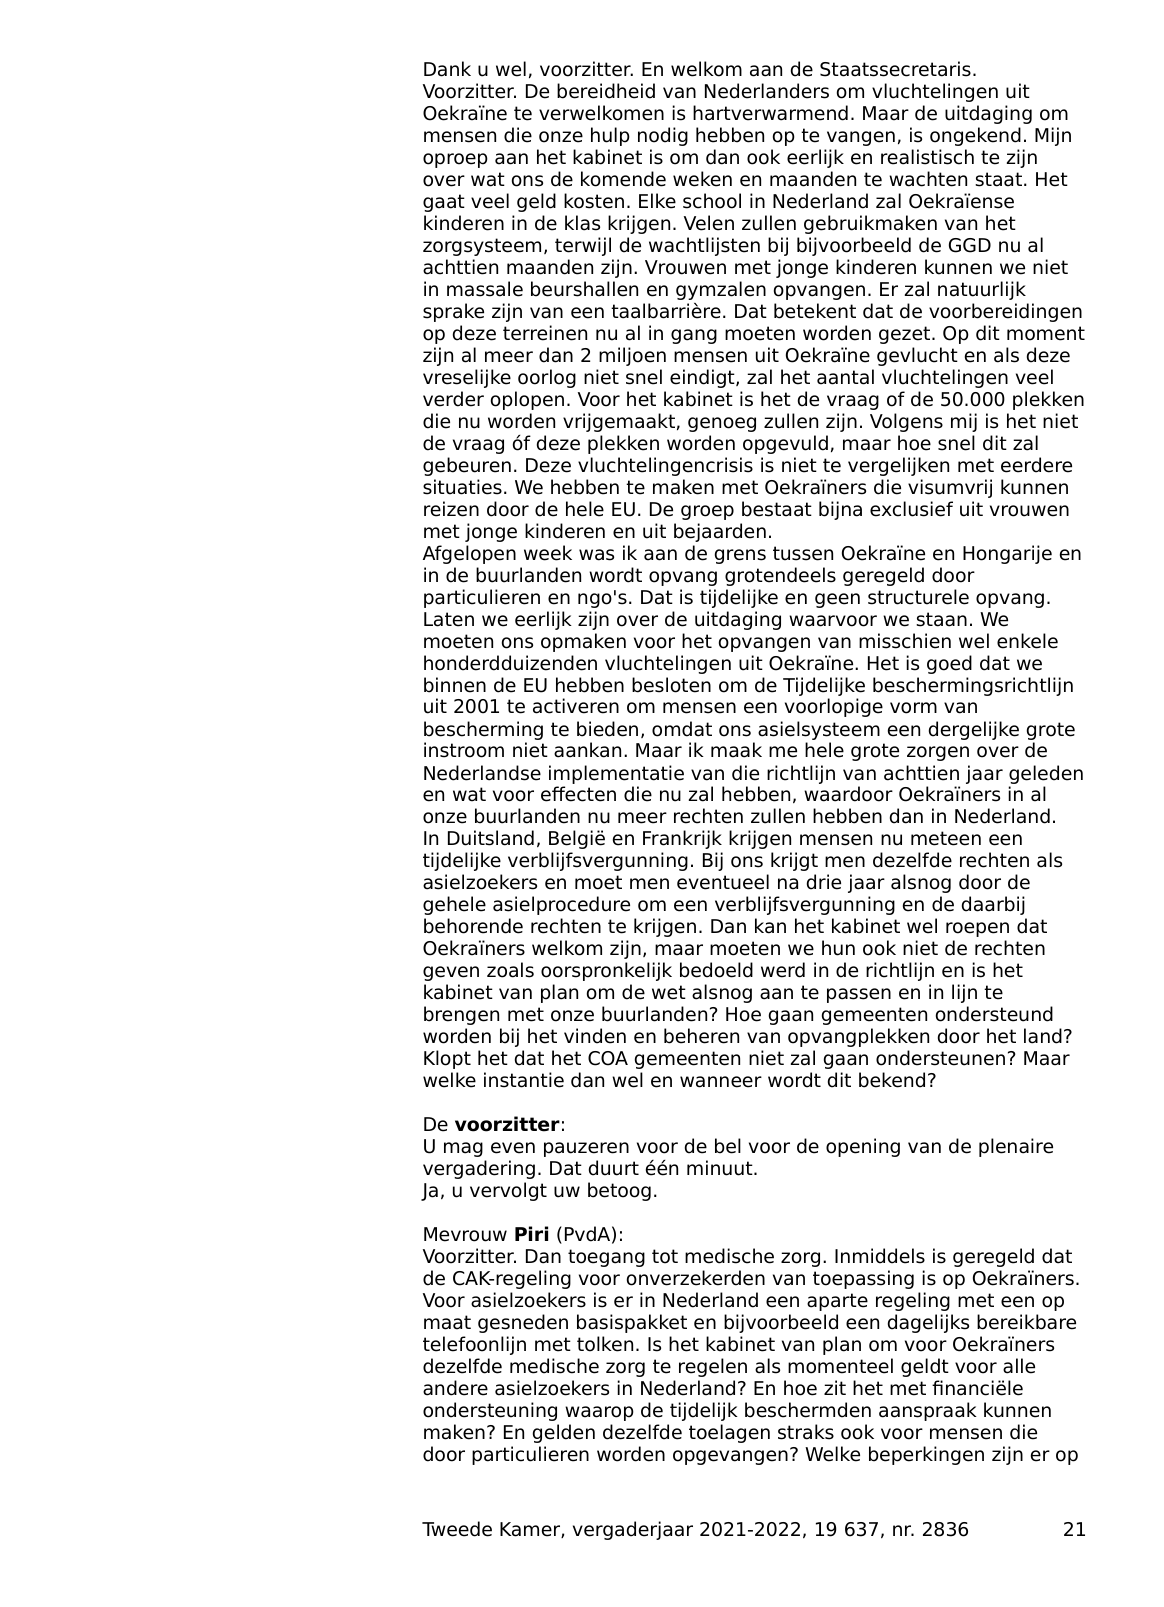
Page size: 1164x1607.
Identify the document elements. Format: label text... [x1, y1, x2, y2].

text Mevrouw Piri (PvdA): [422, 1224, 1087, 1246]
text Ja, u vervolgt uw betoog. [422, 1180, 1087, 1202]
text Voorzitter. Dan toegang tot medische zorg. Inmiddels is geregeld dat de CAK-regeling voor onverzekerden van toepassing is op Oekraïners. Voor asielzoekers is er in Nederland een aparte regeling met een op maat gesneden basispakket en bijvoorbeeld een dagelijks bereikbare telefoonlijn met tolken. Is het kabinet van plan om voor Oekraïners dezelfde medische zorg te regelen als momenteel geldt voor alle andere asielzoekers in Nederland? En hoe zit het met financiële ondersteuning waarop de tijdelijk beschermden aanspraak kunnen maken? En gelden dezelfde toelagen straks ook voor mensen die door particulieren worden opgevangen? Welke beperkingen zijn er op [422, 1246, 1087, 1466]
text Afgelopen week was ik aan de grens tussen Oekraïne en Hongarije en in de buurlanden wordt opvang grotendeels geregeld door particulieren en ngo's. Dat is tijdelijke en geen structurele opvang. Laten we eerlijk zijn over de uitdaging waarvoor we staan. We moeten ons opmaken voor het opvangen van misschien wel enkele honderdduizenden vluchtelingen uit Oekraïne. Het is goed dat we binnen de EU hebben besloten om de Tijdelijke beschermingsrichtlijn uit 2001 te activeren om mensen een voorlopige vorm van bescherming te bieden, omdat ons asielsysteem een dergelijke grote instroom niet aankan. Maar ik maak me hele grote zorgen over de Nederlandse implementatie van die richtlijn van achttien jaar geleden en wat voor effecten die nu zal hebben, waardoor Oekraïners in al onze buurlanden nu meer rechten zullen hebben dan in Nederland. [422, 543, 1087, 828]
text Voorzitter. De bereidheid van Nederlanders om vluchtelingen uit Oekraïne te verwelkomen is hartverwarmend. Maar de uitdaging om mensen die onze hulp nodig hebben op te vangen, is ongekend. Mijn oproep aan het kabinet is om dan ook eerlijk en realistisch te zijn over wat ons de komende weken en maanden te wachten staat. Het gaat veel geld kosten. Elke school in Nederland zal Oekraïense kinderen in de klas krijgen. Velen zullen gebruikmaken van het zorgsysteem, terwijl de wachtlijsten bij bijvoorbeeld de GGD nu al achttien maanden zijn. Vrouwen met jonge kinderen kunnen we niet in massale beurshallen en gymzalen opvangen. Er zal natuurlijk sprake zijn van een taalbarrière. Dat betekent dat de voorbereidingen op deze terreinen nu al in gang moeten worden gezet. Op dit moment zijn al meer dan 2 miljoen mensen uit Oekraïne gevlucht en als deze vreselijke oorlog niet snel eindigt, zal het aantal vluchtelingen veel verder oplopen. Voor het kabinet is het de vraag of de 50.000 plekken die nu worden vrijgemaakt, genoeg zullen zijn. Volgens mij is het niet de vraag óf deze plekken worden opgevuld, maar hoe snel dit zal gebeuren. Deze vluchtelingencrisis is niet te vergelijken met eerdere situaties. We hebben te maken met Oekraïners die visumvrij kunnen reizen door de hele EU. De groep bestaat bijna exclusief uit vrouwen met jonge kinderen en uit bejaarden. [422, 81, 1087, 543]
text Dank u wel, voorzitter. En welkom aan de Staatssecretaris. [422, 59, 1087, 81]
text U mag even pauzeren voor de bel voor de opening van de plenaire vergadering. Dat duurt één minuut. [422, 1136, 1087, 1180]
text De voorzitter: [422, 1114, 1087, 1136]
text In Duitsland, België en Frankrijk krijgen mensen nu meteen een tijdelijke verblijfsvergunning. Bij ons krijgt men dezelfde rechten als asielzoekers en moet men eventueel na drie jaar alsnog door de gehele asielprocedure om een verblijfsvergunning en de daarbij behorende rechten te krijgen. Dan kan het kabinet wel roepen dat Oekraïners welkom zijn, maar moeten we hun ook niet de rechten geven zoals oorspronkelijk bedoeld werd in de richtlijn en is het kabinet van plan om de wet alsnog aan te passen en in lijn te brengen met onze buurlanden? Hoe gaan gemeenten ondersteund worden bij het vinden en beheren van opvangplekken door het land? Klopt het dat het COA gemeenten niet zal gaan ondersteunen? Maar welke instantie dan wel en wanneer wordt dit bekend? [422, 828, 1087, 1092]
